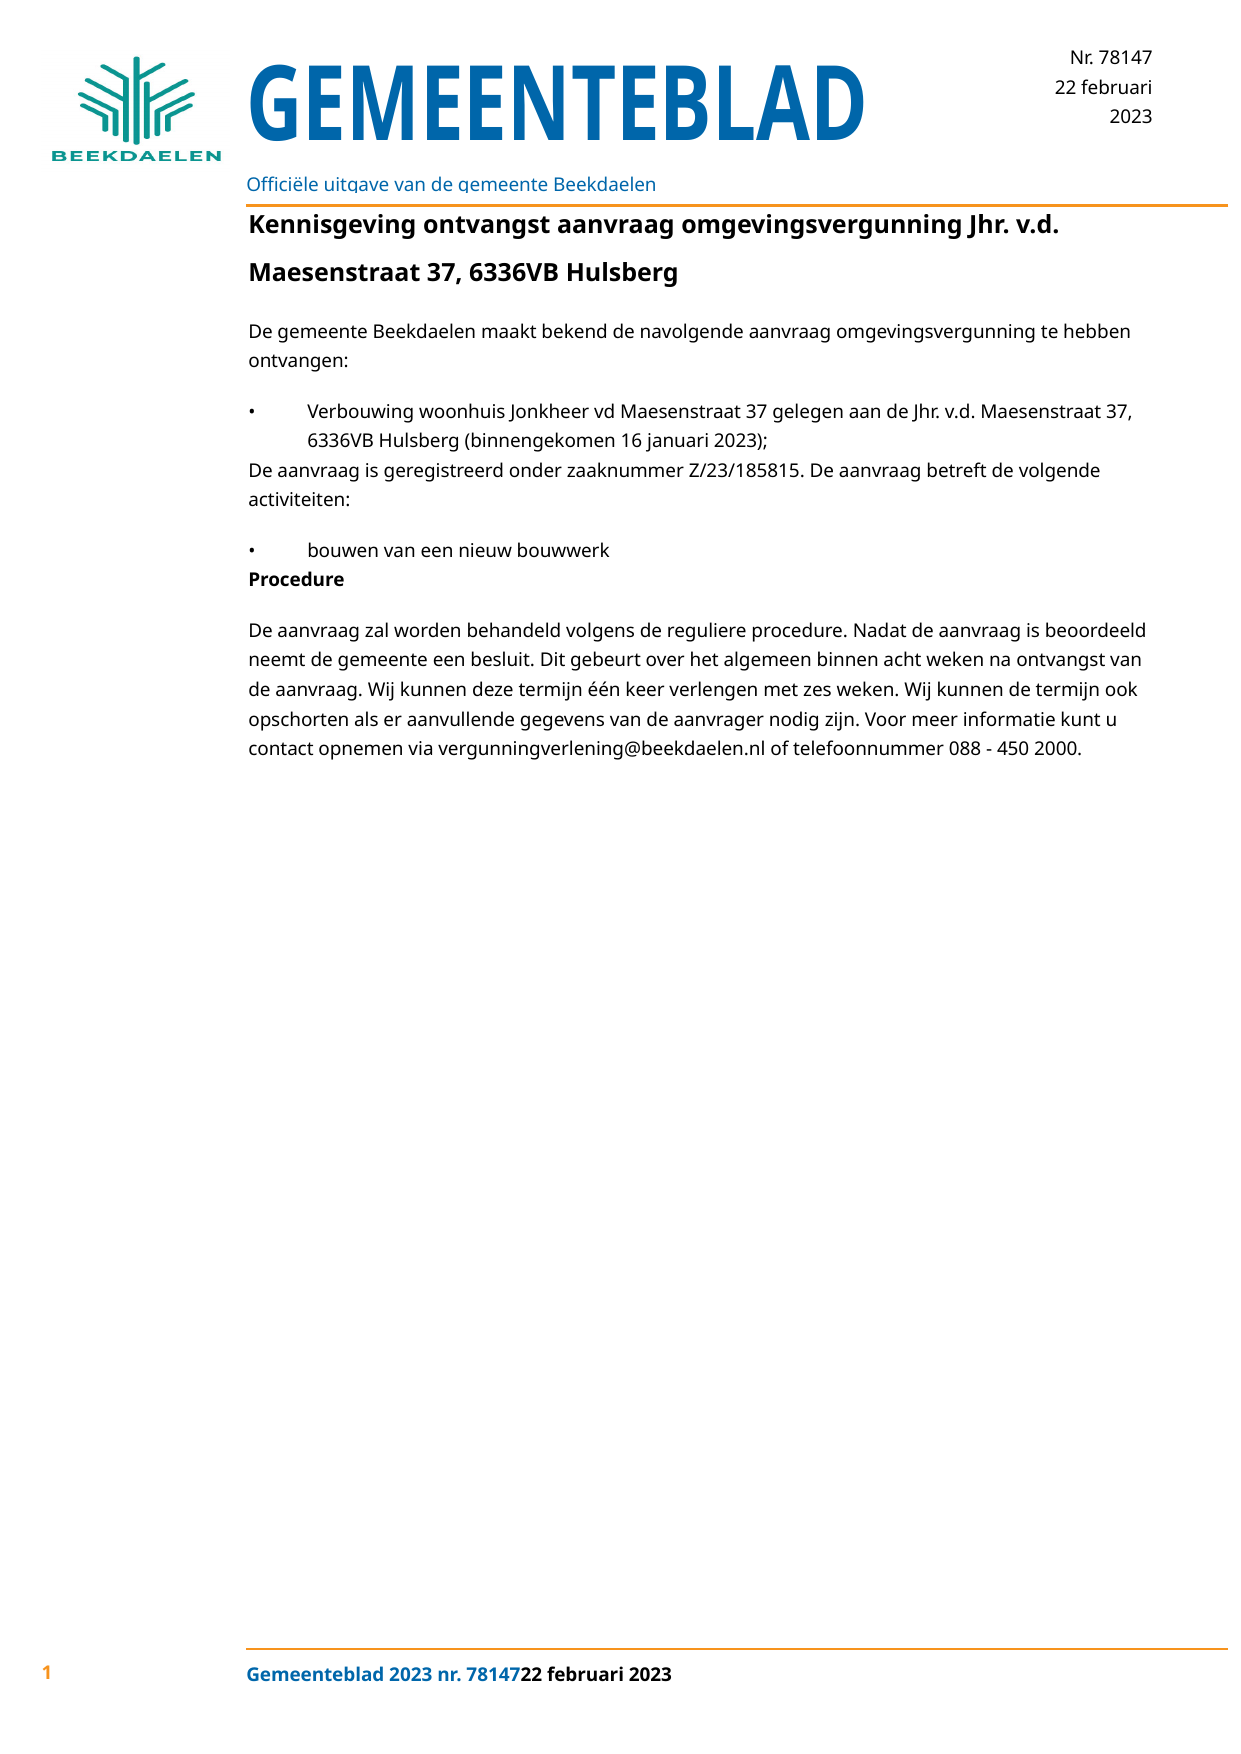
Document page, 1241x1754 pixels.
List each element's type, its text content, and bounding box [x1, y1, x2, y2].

text De aanvraag is geregistreerd onder zaaknummer Z/23/185815. De aanvraag betreft de volgende activiteiten: [248, 457, 1152, 512]
list bouwen van een nieuw bouwwerk [248, 537, 1152, 563]
text Procedure [248, 567, 1152, 592]
picture [41, 47, 231, 172]
text Kennisgeving ontvangst aanvraag omgevingsvergunning Jhr. v.d. Maesenstraat 37, 6336VB Hulsberg [248, 207, 1152, 288]
text De gemeente Beekdaelen maakt bekend de navolgende aanvraag omgevingsvergunning te hebben ontvangen: [248, 318, 1152, 373]
text De aanvraag zal worden behandeld volgens de reguliere procedure. Nadat de aanvraag is beoordeeld neemt de gemeente een besluit. Dit gebeurt over het algemeen binnen acht weken na ontvangst van de aanvraag. Wij kunnen deze termijn één keer verlengen met zes weken. Wij kunnen de termijn ook opschorten als er aanvullende gegevens van de aanvrager nodig zijn. Voor meer informatie kunt u contact opnemen via vergunningverlening@beekdaelen.nl of telefoonnummer 088 - 450 2000. [248, 617, 1152, 761]
list Verbouwing woonhuis Jonkheer vd Maesenstraat 37 gelegen aan de Jhr. v.d. Maesenstraat 37, 6336VB Hulsberg (binnengekomen 16 januari 2023); [248, 398, 1152, 453]
